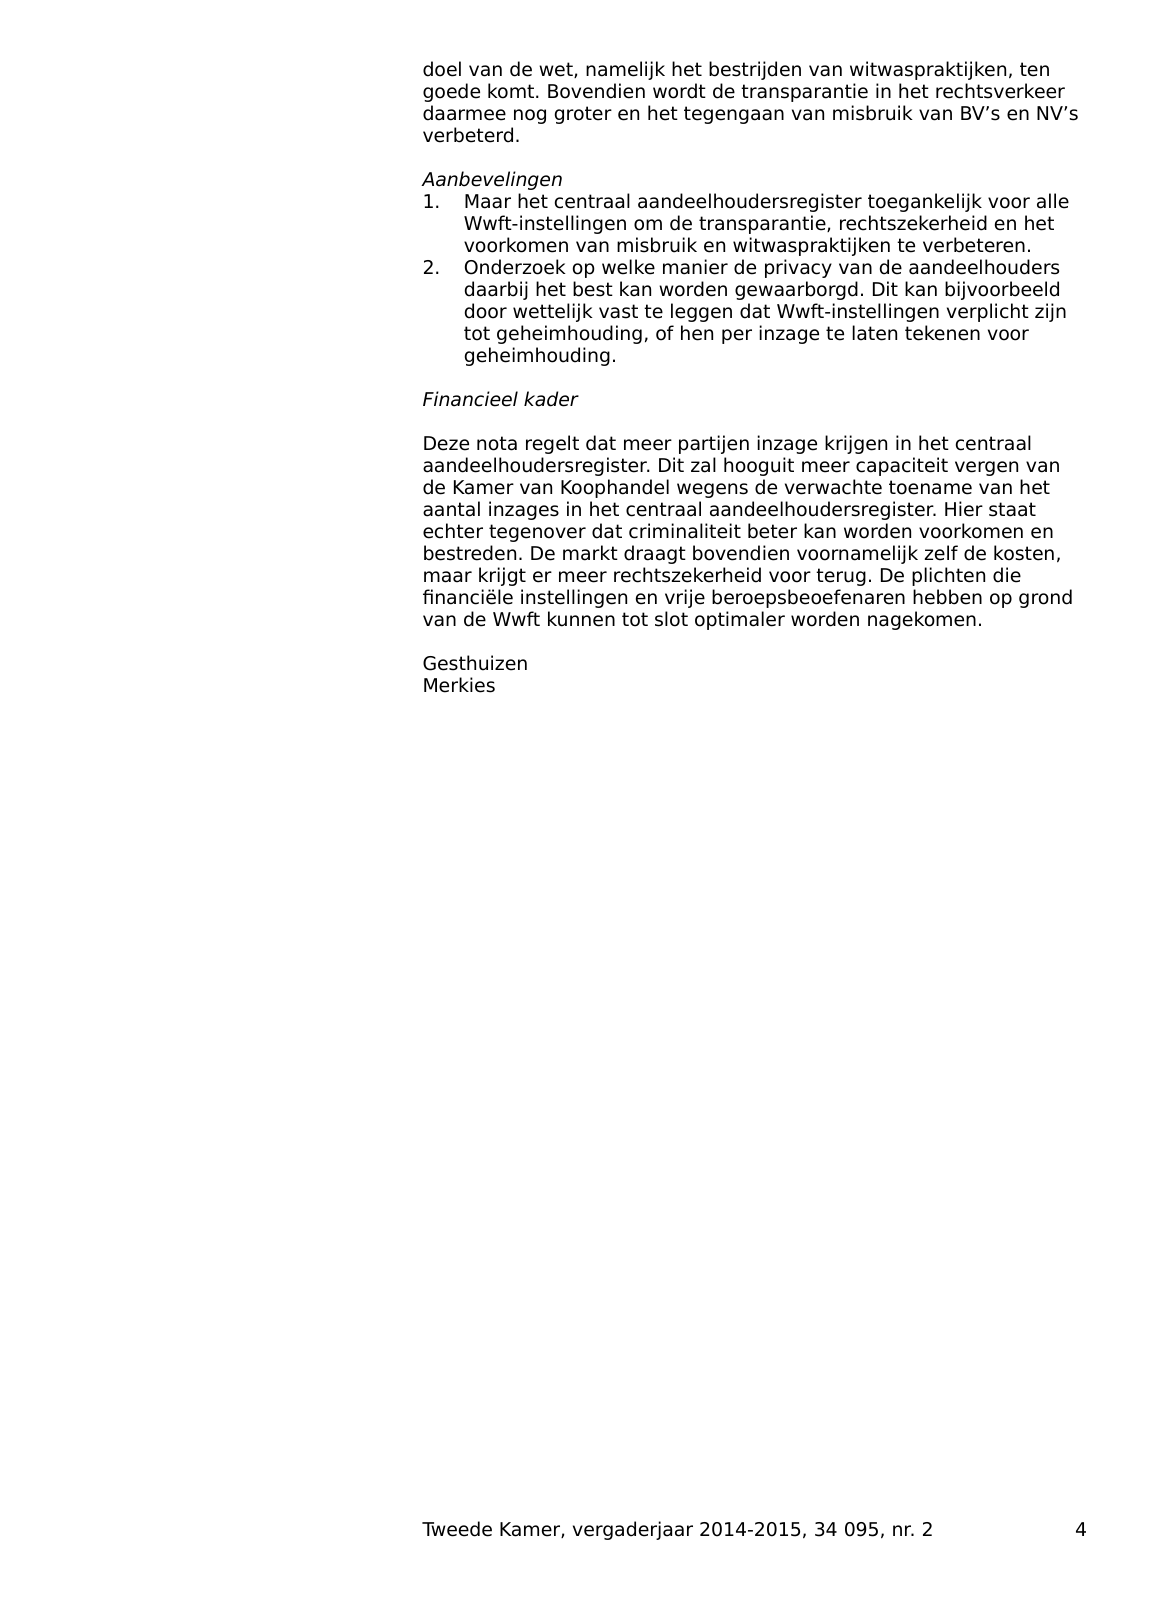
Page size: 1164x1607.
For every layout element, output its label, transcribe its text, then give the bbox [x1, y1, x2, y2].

text 2. Onderzoek op welke manier de privacy van de aandeelhouders daarbij het best kan worden gewaarborgd. Dit kan bijvoorbeeld door wettelijk vast te leggen dat Wwft-instellingen verplicht zijn tot geheimhouding, of hen per inzage te laten tekenen voor geheimhouding. [422, 257, 1087, 367]
text 1. Maar het centraal aandeelhoudersregister toegankelijk voor alle Wwft-instellingen om de transparantie, rechtszekerheid en het voorkomen van misbruik en witwaspraktijken te verbeteren. [422, 191, 1087, 257]
text doel van de wet, namelijk het bestrijden van witwaspraktijken, ten goede komt. Bovendien wordt de transparantie in het rechtsverkeer daarmee nog groter en het tegengaan van misbruik van BV’s en NV’s verbeterd. [422, 59, 1087, 147]
text Merkies [422, 675, 1087, 697]
subtitle Aanbevelingen [422, 169, 1087, 191]
text Deze nota regelt dat meer partijen inzage krijgen in het centraal aandeelhoudersregister. Dit zal hooguit meer capaciteit vergen van de Kamer van Koophandel wegens de verwachte toename van het aantal inzages in het centraal aandeelhoudersregister. Hier staat echter tegenover dat criminaliteit beter kan worden voorkomen en bestreden. De markt draagt bovendien voornamelijk zelf de kosten, maar krijgt er meer rechtszekerheid voor terug. De plichten die financiële instellingen en vrije beroepsbeoefenaren hebben op grond van de Wwft kunnen tot slot optimaler worden nagekomen. [422, 433, 1087, 631]
text Gesthuizen [422, 653, 1087, 675]
subtitle Financieel kader [422, 389, 1087, 411]
